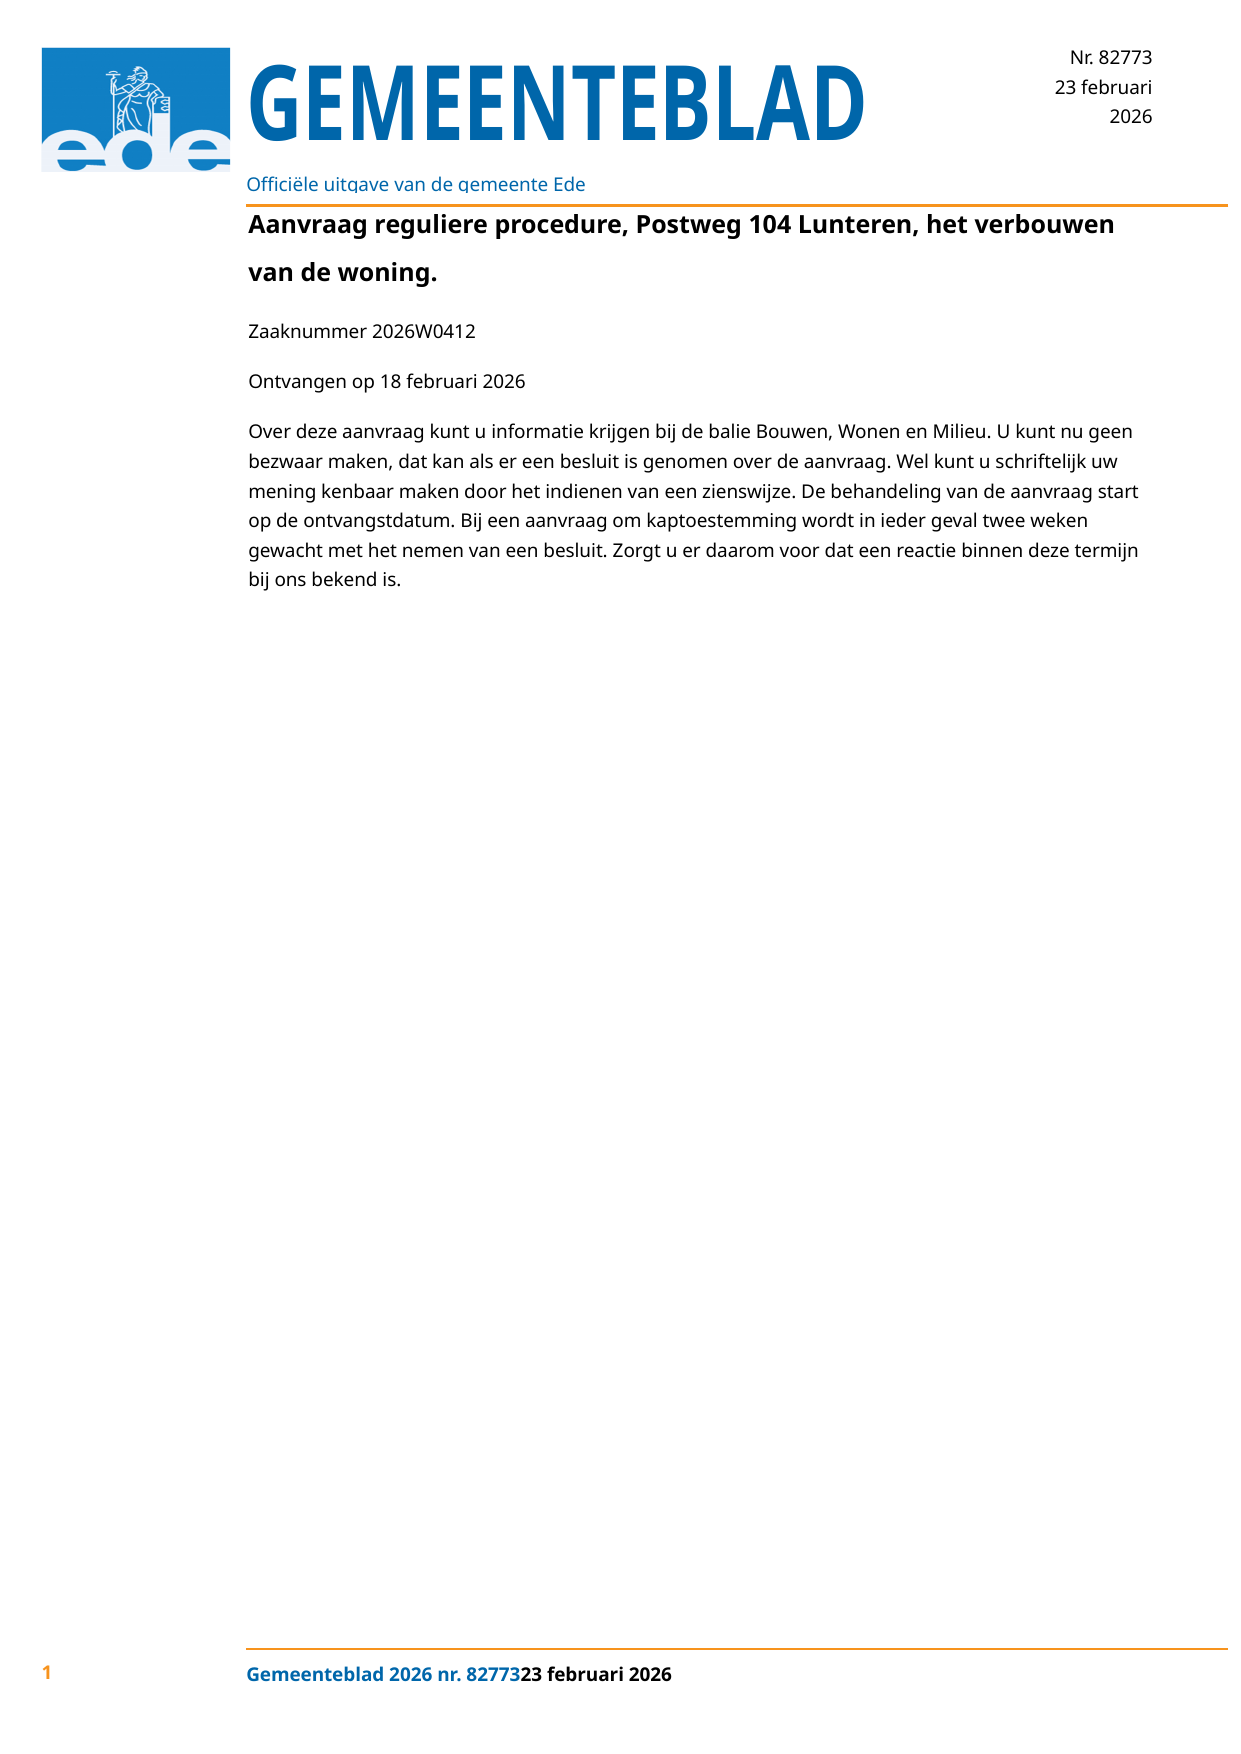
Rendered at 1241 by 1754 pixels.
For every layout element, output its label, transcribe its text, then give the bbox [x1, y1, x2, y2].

picture [41, 47, 231, 172]
text Zaaknummer 2026W0412 [248, 318, 1152, 344]
text Ontvangen op 18 februari 2026 [248, 368, 1152, 394]
text Over deze aanvraag kunt u informatie krijgen bij de balie Bouwen, Wonen en Milieu. U kunt nu geen bezwaar maken, dat kan als er een besluit is genomen over de aanvraag. Wel kunt u schriftelijk uw mening kenbaar maken door het indienen van een zienswijze. De behandeling van de aanvraag start op de ontvangstdatum. Bij een aanvraag om kaptoestemming wordt in ieder geval twee weken gewacht met het nemen van een besluit. Zorgt u er daarom voor dat een reactie binnen deze termijn bij ons bekend is. [248, 419, 1152, 592]
text Aanvraag reguliere procedure, Postweg 104 Lunteren, het verbouwen van de woning. [248, 207, 1152, 288]
